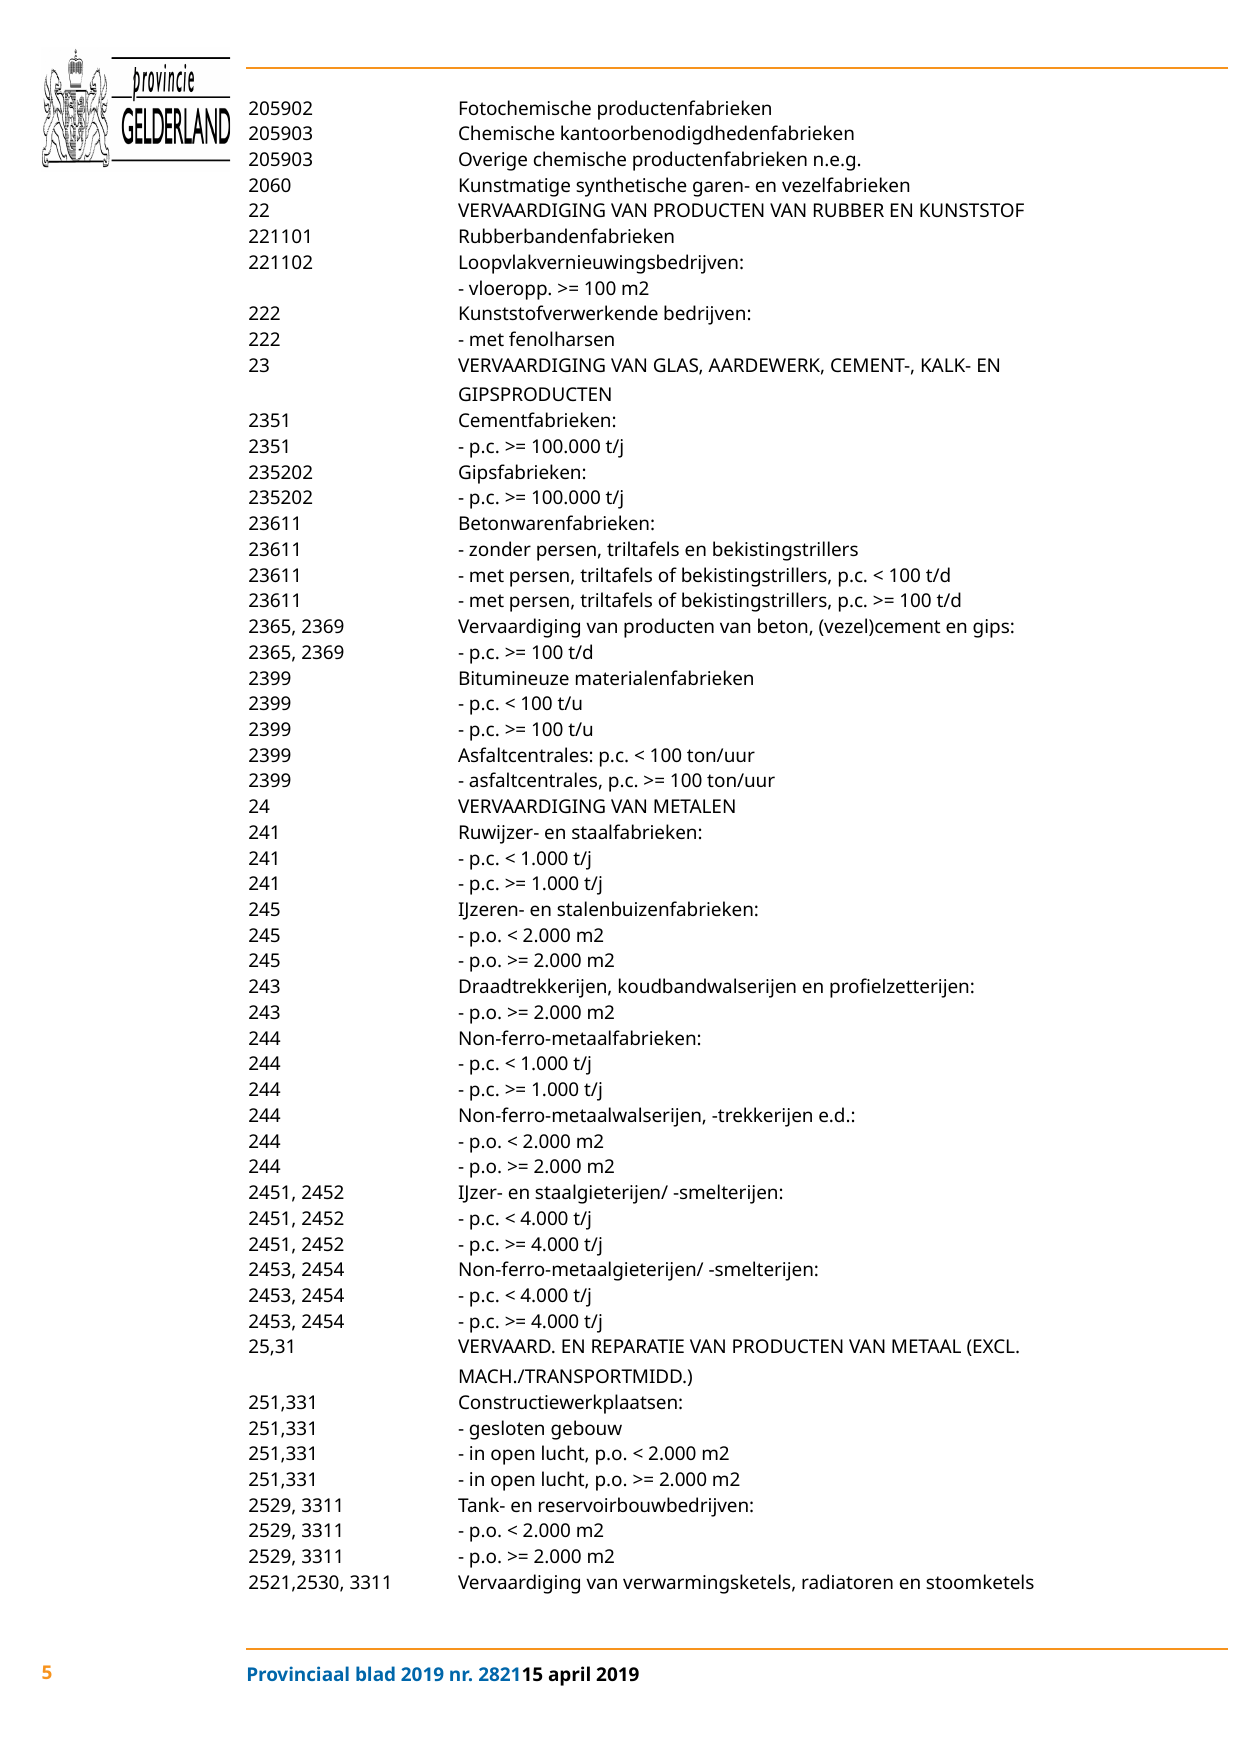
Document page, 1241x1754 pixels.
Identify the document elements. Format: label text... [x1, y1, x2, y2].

table_cell Vervaardiging van verwarmingsketels, radiatoren en stoomketels [458, 1569, 1152, 1595]
table_cell 205902 [248, 95, 458, 121]
table_cell - p.o. >= 2.000 m2 [458, 1154, 1152, 1179]
table_cell Tank- en reservoirbouwbedrijven: [458, 1492, 1152, 1518]
table_cell 244 [248, 1154, 458, 1179]
table_cell 222 [248, 326, 458, 352]
table_cell VERVAARDIGING VAN GLAS, AARDEWERK, CEMENT-, KALK- EN GIPSPRODUCTEN [458, 352, 1152, 407]
table_cell 205903 [248, 121, 458, 146]
table_cell 22 [248, 198, 458, 223]
table_cell Rubberbandenfabrieken [458, 224, 1152, 249]
table_cell 251,331 [248, 1415, 458, 1440]
table_cell 2351 [248, 408, 458, 433]
table_cell - in open lucht, p.o. >= 2.000 m2 [458, 1466, 1152, 1492]
table_cell - p.c. >= 4.000 t/j [458, 1308, 1152, 1334]
table_cell - p.o. < 2.000 m2 [458, 1128, 1152, 1153]
table_cell 243 [248, 974, 458, 999]
table_cell - p.c. >= 1.000 t/j [458, 1076, 1152, 1102]
table_cell 2453, 2454 [248, 1256, 458, 1282]
table_cell 2399 [248, 665, 458, 690]
table_cell - p.c. < 1.000 t/j [458, 845, 1152, 871]
table_cell - p.c. >= 100.000 t/j [458, 485, 1152, 510]
table_cell - p.c. < 1.000 t/j [458, 1051, 1152, 1076]
table_cell Non-ferro-metaalwalserijen, -trekkerijen e.d.: [458, 1102, 1152, 1128]
table_cell 23 [248, 352, 458, 407]
table_cell 251,331 [248, 1466, 458, 1492]
table_cell 221102 [248, 249, 458, 275]
table_cell 2451, 2452 [248, 1179, 458, 1205]
table_cell 2451, 2452 [248, 1205, 458, 1231]
table_cell 2060 [248, 172, 458, 198]
table_cell - p.c. < 100 t/u [458, 690, 1152, 716]
table_cell 2399 [248, 690, 458, 716]
table_cell Loopvlakvernieuwingsbedrijven: [458, 249, 1152, 275]
table_cell - p.c. >= 100 t/d [458, 639, 1152, 665]
table_cell Kunstmatige synthetische garen- en vezelfabrieken [458, 172, 1152, 198]
table_cell 23611 [248, 588, 458, 613]
table_cell 245 [248, 948, 458, 973]
table_cell - p.o. < 2.000 m2 [458, 922, 1152, 948]
table_cell 221101 [248, 224, 458, 249]
table_cell 2529, 3311 [248, 1492, 458, 1518]
table_cell - p.o. >= 2.000 m2 [458, 1543, 1152, 1569]
table_cell 241 [248, 845, 458, 871]
table_cell IJzeren- en stalenbuizenfabrieken: [458, 896, 1152, 922]
table_cell 2399 [248, 768, 458, 793]
table_cell Gipsfabrieken: [458, 459, 1152, 484]
table_cell 24 [248, 793, 458, 819]
table_cell - asfaltcentrales, p.c. >= 100 ton/uur [458, 768, 1152, 793]
table_cell Vervaardiging van producten van beton, (vezel)cement en gips: [458, 613, 1152, 639]
table_cell Non-ferro-metaalfabrieken: [458, 1025, 1152, 1051]
table_cell 2365, 2369 [248, 613, 458, 639]
table_cell - p.c. >= 1.000 t/j [458, 871, 1152, 896]
table_cell - met persen, triltafels of bekistingstrillers, p.c. < 100 t/d [458, 562, 1152, 587]
table_cell - p.c. < 4.000 t/j [458, 1282, 1152, 1308]
table_cell - met persen, triltafels of bekistingstrillers, p.c. >= 100 t/d [458, 588, 1152, 613]
table_cell Betonwarenfabrieken: [458, 510, 1152, 536]
table_cell 245 [248, 922, 458, 948]
table_cell - p.c. >= 100 t/u [458, 716, 1152, 742]
table_cell VERVAARDIGING VAN PRODUCTEN VAN RUBBER EN KUNSTSTOF [458, 198, 1152, 223]
table_cell 244 [248, 1025, 458, 1051]
table_cell - p.o. >= 2.000 m2 [458, 948, 1152, 973]
table_cell 245 [248, 896, 458, 922]
table_cell - vloeropp. >= 100 m2 [458, 275, 1152, 301]
table_cell VERVAARDIGING VAN METALEN [458, 793, 1152, 819]
table_cell 244 [248, 1051, 458, 1076]
table_cell - p.o. < 2.000 m2 [458, 1518, 1152, 1543]
table_cell 241 [248, 871, 458, 896]
table_cell 251,331 [248, 1440, 458, 1466]
table_cell 2351 [248, 433, 458, 459]
table_cell Overige chemische productenfabrieken n.e.g. [458, 146, 1152, 172]
table_cell 235202 [248, 485, 458, 510]
table_cell VERVAARD. EN REPARATIE VAN PRODUCTEN VAN METAAL (EXCL. MACH./TRANSPORTMIDD.) [458, 1334, 1152, 1389]
table_cell IJzer- en staalgieterijen/ -smelterijen: [458, 1179, 1152, 1205]
table_cell 23611 [248, 510, 458, 536]
table_cell Bitumineuze materialenfabrieken [458, 665, 1152, 690]
table_cell 2365, 2369 [248, 639, 458, 665]
table_cell 244 [248, 1076, 458, 1102]
table_cell 23611 [248, 562, 458, 587]
table_cell 2529, 3311 [248, 1543, 458, 1569]
table_cell Non-ferro-metaalgieterijen/ -smelterijen: [458, 1256, 1152, 1282]
table_cell 205903 [248, 146, 458, 172]
table_cell Constructiewerkplaatsen: [458, 1389, 1152, 1415]
table_cell 25,31 [248, 1334, 458, 1389]
table_cell 2521,2530, 3311 [248, 1569, 458, 1595]
table_cell Kunststofverwerkende bedrijven: [458, 301, 1152, 326]
picture [41, 47, 231, 172]
table_cell - p.c. >= 4.000 t/j [458, 1231, 1152, 1256]
table_cell 243 [248, 999, 458, 1025]
table_cell 244 [248, 1102, 458, 1128]
table_cell - in open lucht, p.o. < 2.000 m2 [458, 1440, 1152, 1466]
table_cell 251,331 [248, 1389, 458, 1415]
table_cell 2399 [248, 716, 458, 742]
table_cell [248, 275, 458, 301]
table_cell - zonder persen, triltafels en bekistingstrillers [458, 536, 1152, 562]
table_cell 2453, 2454 [248, 1282, 458, 1308]
table_cell 244 [248, 1128, 458, 1153]
table_cell - gesloten gebouw [458, 1415, 1152, 1440]
table_cell Draadtrekkerijen, koudbandwalserijen en profielzetterijen: [458, 974, 1152, 999]
table_cell Cementfabrieken: [458, 408, 1152, 433]
table_cell - p.c. < 4.000 t/j [458, 1205, 1152, 1231]
table_cell - met fenolharsen [458, 326, 1152, 352]
table_cell - p.c. >= 100.000 t/j [458, 433, 1152, 459]
table_cell 222 [248, 301, 458, 326]
table_cell 2399 [248, 742, 458, 768]
table_cell 2451, 2452 [248, 1231, 458, 1256]
table_cell 241 [248, 819, 458, 845]
table_cell Asfaltcentrales: p.c. < 100 ton/uur [458, 742, 1152, 768]
table_cell Ruwijzer- en staalfabrieken: [458, 819, 1152, 845]
table_cell 2529, 3311 [248, 1518, 458, 1543]
table_cell 23611 [248, 536, 458, 562]
table_cell Chemische kantoorbenodigdhedenfabrieken [458, 121, 1152, 146]
table_cell - p.o. >= 2.000 m2 [458, 999, 1152, 1025]
table_cell 2453, 2454 [248, 1308, 458, 1334]
table_cell Fotochemische productenfabrieken [458, 95, 1152, 121]
table_cell 235202 [248, 459, 458, 484]
